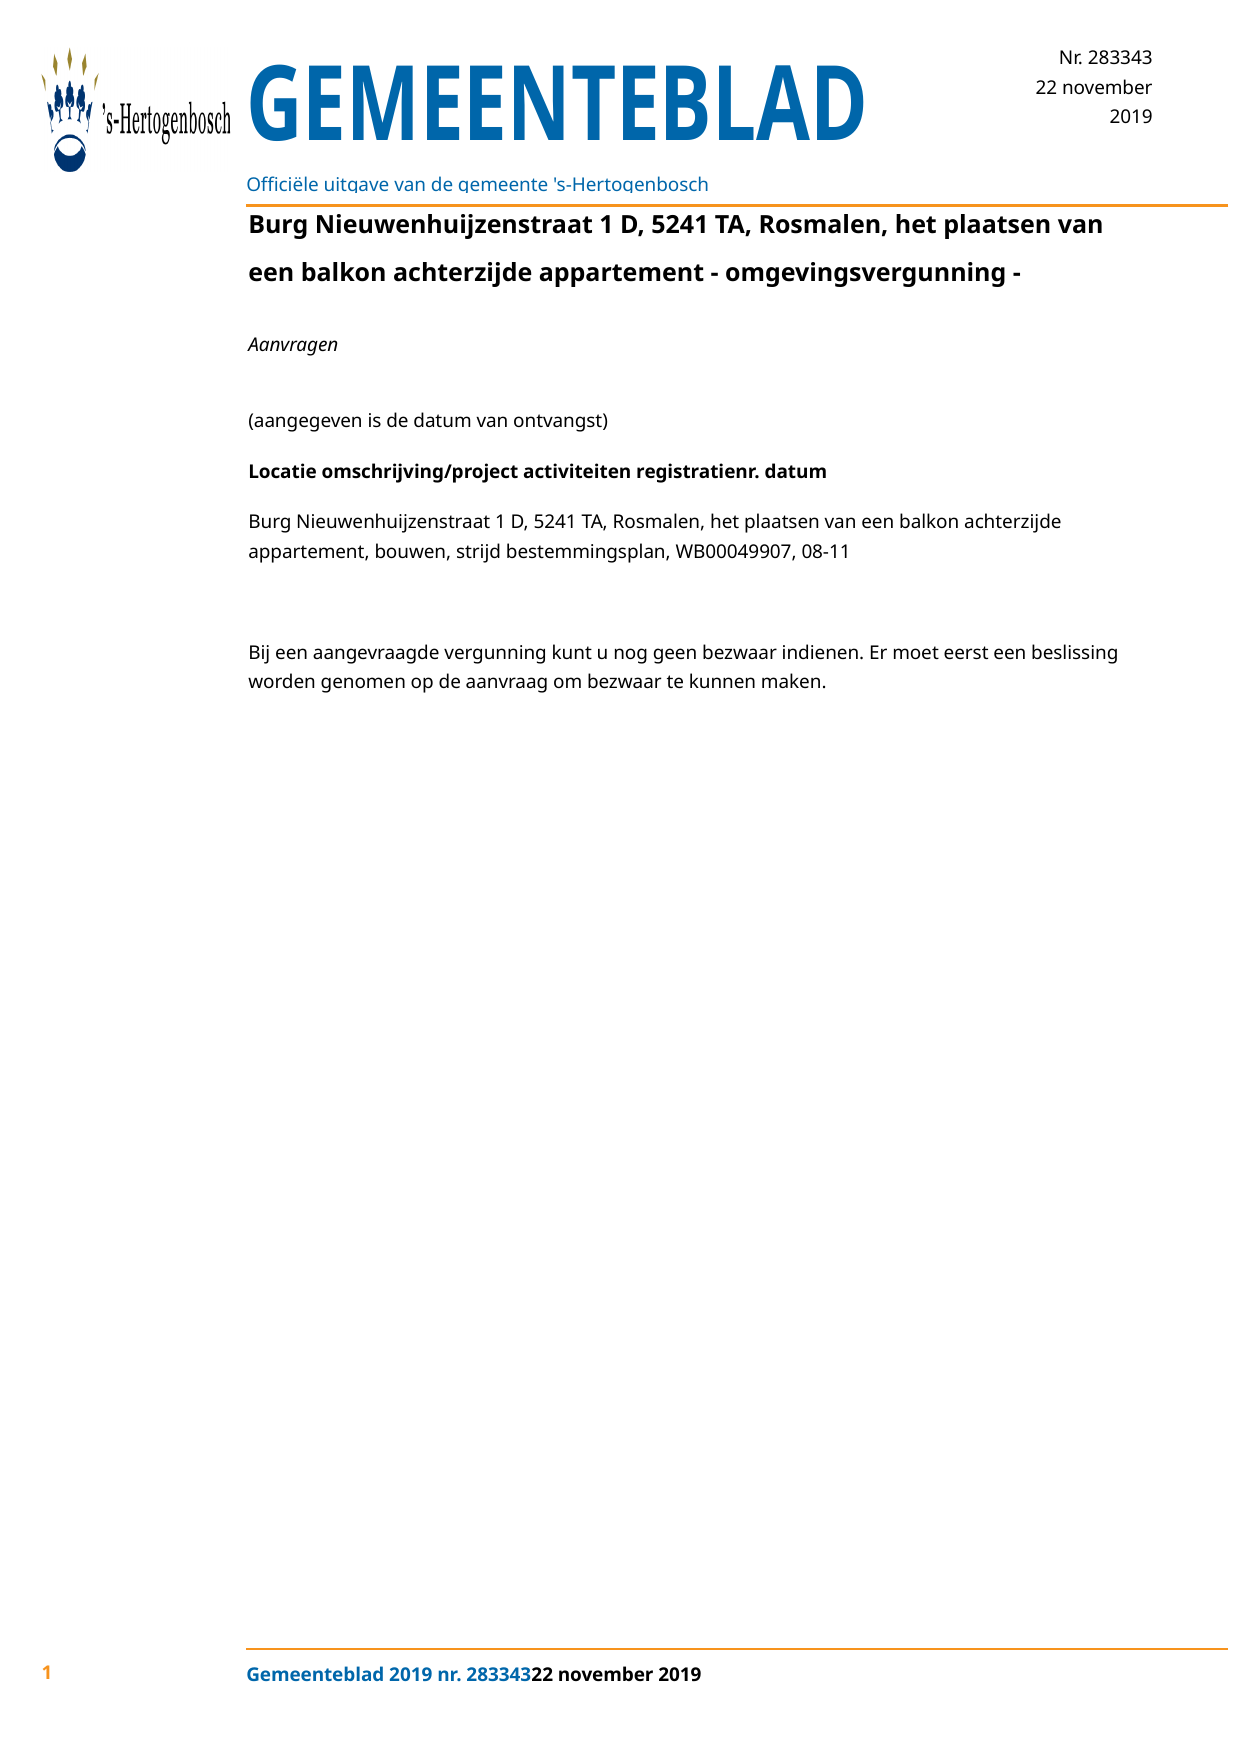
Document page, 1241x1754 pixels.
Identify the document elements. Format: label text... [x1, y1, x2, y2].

text Aanvragen [248, 331, 1152, 357]
text Burg Nieuwenhuijzenstraat 1 D, 5241 TA, Rosmalen, het plaatsen van een balkon achterzijde appartement - omgevingsvergunning - [248, 207, 1152, 288]
text (aangegeven is de datum van ontvangst) [248, 408, 1152, 433]
text Burg Nieuwenhuijzenstraat 1 D, 5241 TA, Rosmalen, het plaatsen van een balkon achterzijde appartement, bouwen, strijd bestemmingsplan, WB00049907, 08-11 [248, 508, 1152, 564]
picture [41, 47, 231, 172]
text Locatie omschrijving/project activiteiten registratienr. datum [248, 458, 1152, 484]
text Bij een aangevraagde vergunning kunt u nog geen bezwaar indienen. Er moet eerst een beslissing worden genomen op de aanvraag om bezwaar te kunnen maken. [248, 639, 1152, 694]
